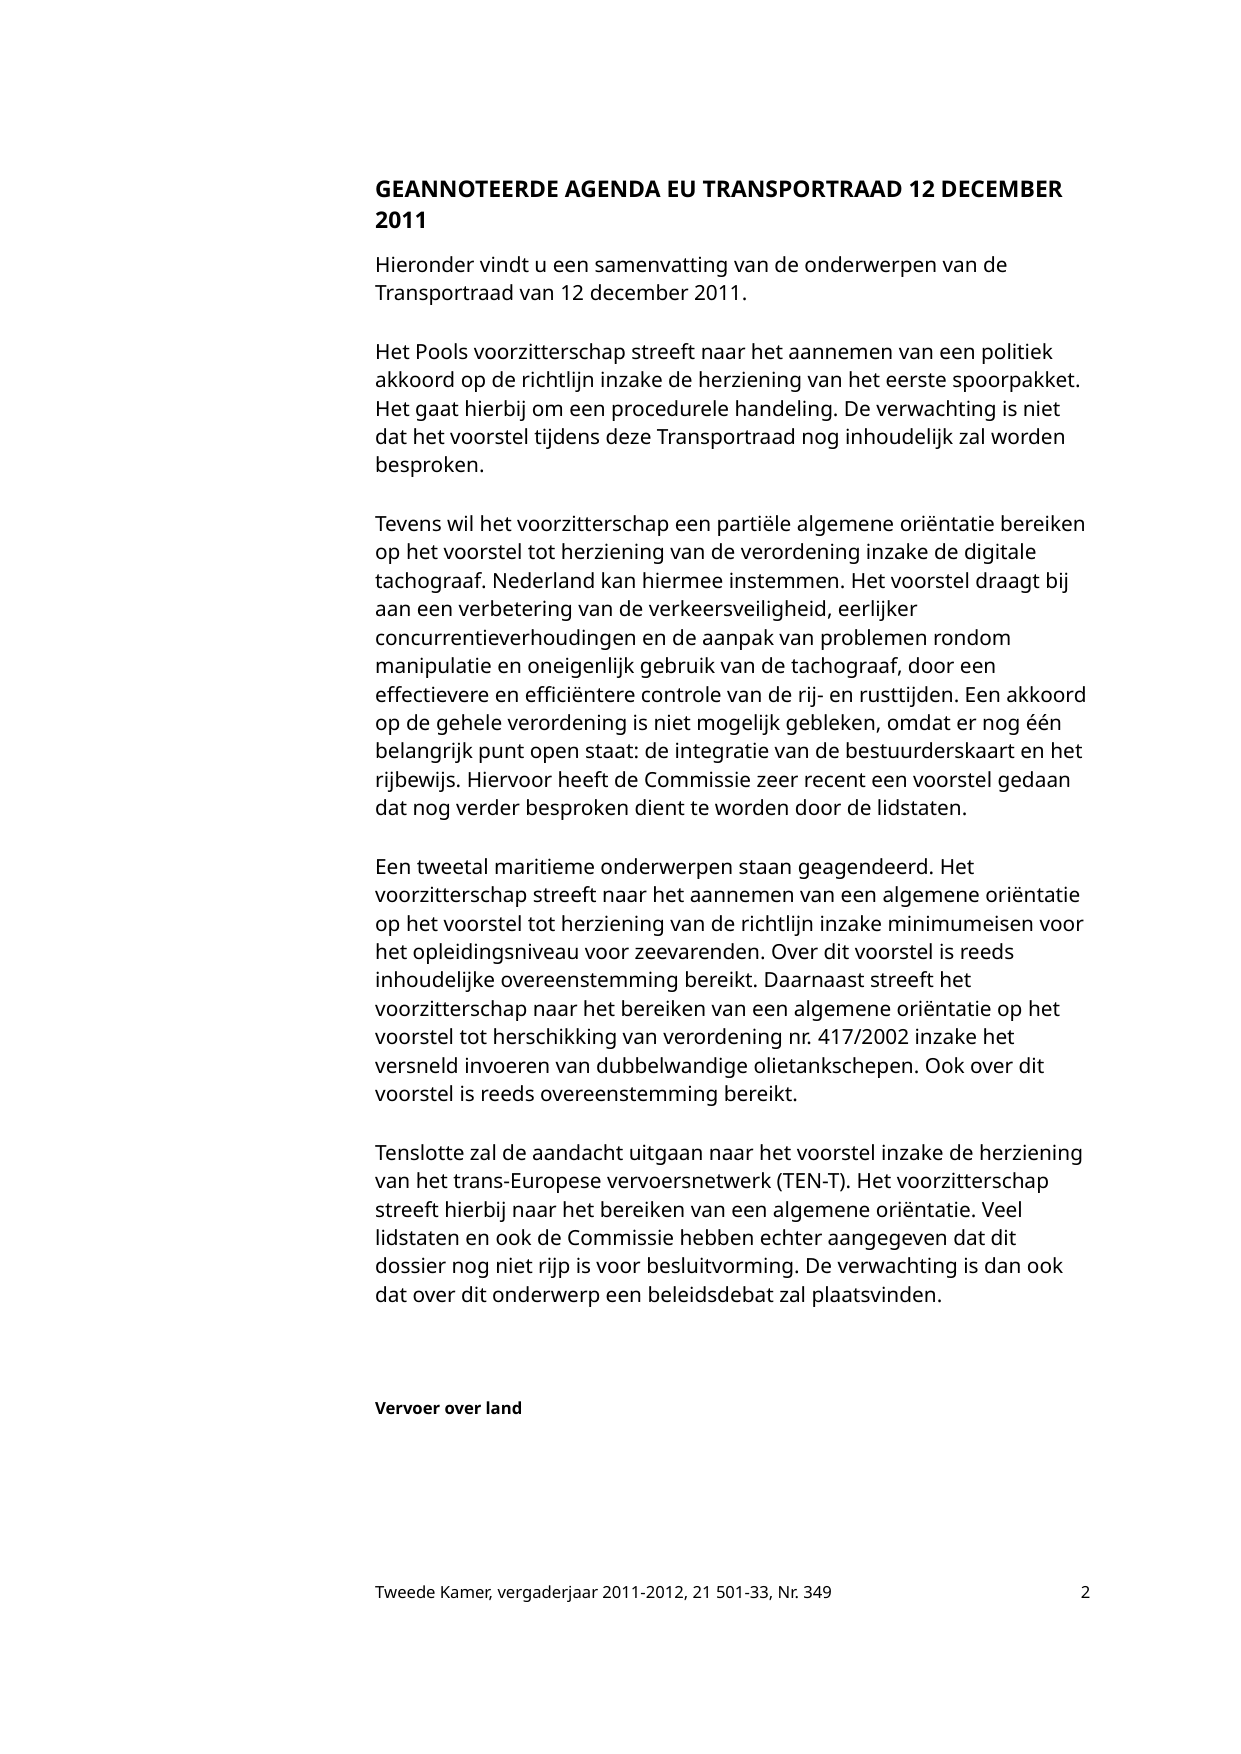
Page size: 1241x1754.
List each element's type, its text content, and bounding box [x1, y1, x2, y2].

text Het Pools voorzitterschap streeft naar het aannemen van een politiek akkoord op de richtlijn inzake de herziening van het eerste spoorpakket. Het gaat hierbij om een procedurele handeling. De verwachting is niet dat het voorstel tijdens deze Transportraad nog inhoudelijk zal worden besproken. [375, 337, 1090, 479]
table_header Vervoer over land [375, 1396, 1090, 1449]
text Tevens wil het voorzitterschap een partiële algemene oriëntatie bereiken op het voorstel tot herziening van de verordening inzake de digitale tachograaf. Nederland kan hiermee instemmen. Het voorstel draagt bij aan een verbetering van de verkeersveiligheid, eerlijker concurrentieverhoudingen en de aanpak van problemen rondom manipulatie en oneigenlijk gebruik van de tachograaf, door een effectievere en efficiëntere controle van de rij- en rusttijden. Een akkoord op de gehele verordening is niet mogelijk gebleken, omdat er nog één belangrijk punt open staat: de integratie van de bestuurderskaart en het rijbewijs. Hiervoor heeft de Commissie zeer recent een voorstel gedaan dat nog verder besproken dient te worden door de lidstaten. [375, 509, 1090, 822]
text Een tweetal maritieme onderwerpen staan geagendeerd. Het voorzitterschap streeft naar het aannemen van een algemene oriëntatie op het voorstel tot herziening van de richtlijn inzake minimumeisen voor het opleidingsniveau voor zeevarenden. Over dit voorstel is reeds inhoudelijke overeenstemming bereikt. Daarnaast streeft het voorzitterschap naar het bereiken van een algemene oriëntatie op het voorstel tot herschikking van verordening nr. 417/2002 inzake het versneld invoeren van dubbelwandige olietankschepen. Ook over dit voorstel is reeds overeenstemming bereikt. [375, 852, 1090, 1108]
text Hieronder vindt u een samenvatting van de onderwerpen van de Transportraad van 12 december 2011. [375, 250, 1090, 307]
subtitle GEANNOTEERDE AGENDA EU TRANSPORTRAAD 12 DECEMBER 2011 [375, 172, 1090, 235]
text Tenslotte zal de aandacht uitgaan naar het voorstel inzake de herziening van het trans-Europese vervoersnetwerk (TEN-T). Het voorzitterschap streeft hierbij naar het bereiken van een algemene oriëntatie. Veel lidstaten en ook de Commissie hebben echter aangegeven dat dit dossier nog niet rijp is voor besluitvorming. De verwachting is dan ook dat over dit onderwerp een beleidsdebat zal plaatsvinden. [375, 1138, 1090, 1308]
